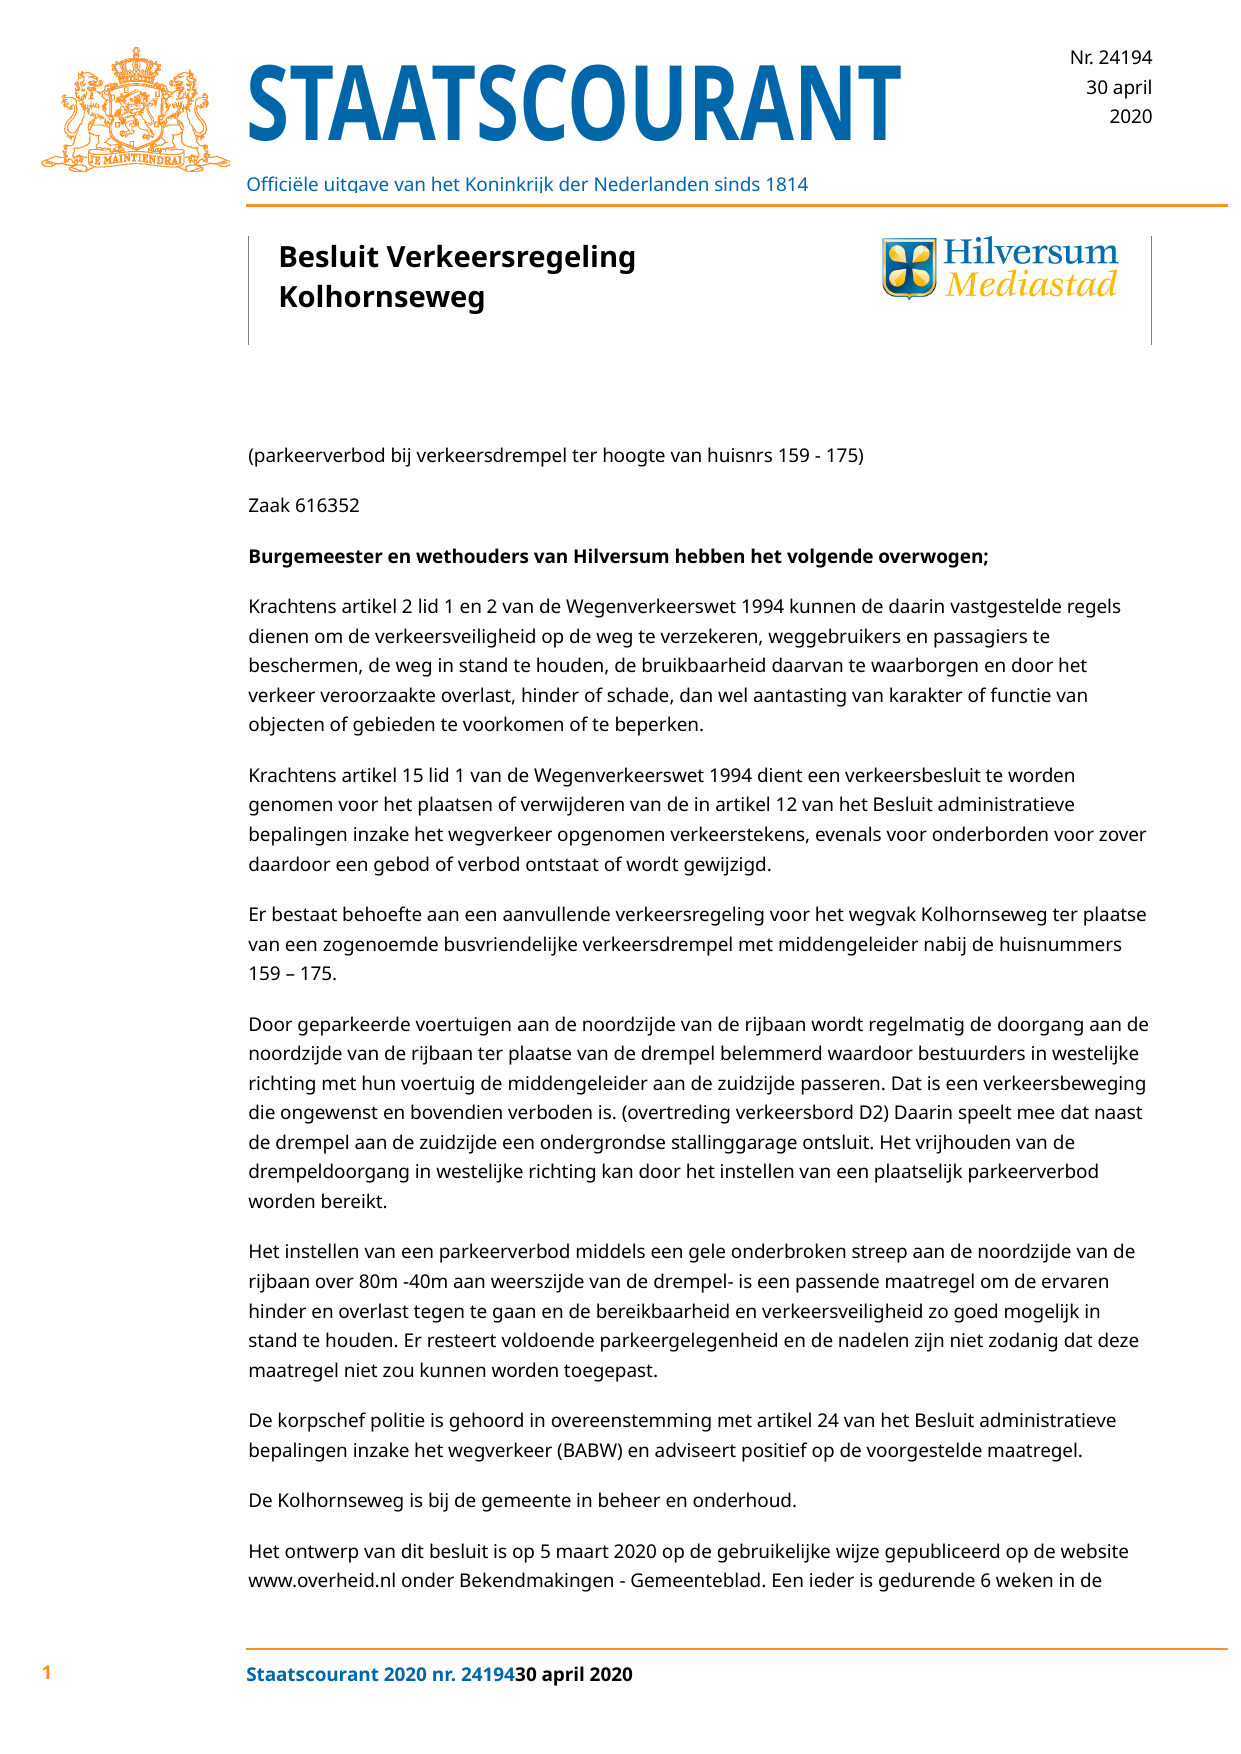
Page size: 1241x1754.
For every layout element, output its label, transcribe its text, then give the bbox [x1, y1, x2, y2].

text Het instellen van een parkeerverbod middels een gele onderbroken streep aan de noordzijde van de rijbaan over 80m -40m aan weerszijde van de drempel- is een passende maatregel om de ervaren hinder en overlast tegen te gaan en de bereikbaarheid en verkeersveiligheid zo goed mogelijk in stand te houden. Er resteert voldoende parkeergelegenheid en de nadelen zijn niet zodanig dat deze maatregel niet zou kunnen worden toegepast. [248, 1239, 1152, 1383]
text De korpschef politie is gehoord in overeenstemming met artikel 24 van het Besluit administratieve bepalingen inzake het wegverkeer (BABW) en adviseert positief op de voorgestelde maatregel. [248, 1407, 1152, 1463]
picture [882, 236, 1119, 300]
text Zaak 616352 [248, 492, 1152, 518]
text (parkeerverbod bij verkeersdrempel ter hoogte van huisnrs 159 - 175) [248, 442, 1152, 468]
text Er bestaat behoefte aan een aanvullende verkeersregeling voor het wegvak Kolhornseweg ter plaatse van een zogenoemde busvriendelijke verkeersdrempel met middengeleider nabij de huisnummers 159 – 175. [248, 901, 1152, 986]
text Krachtens artikel 2 lid 1 en 2 van de Wegenverkeerswet 1994 kunnen de daarin vastgestelde regels dienen om de verkeersveiligheid op de weg te verzekeren, weggebruikers en passagiers te beschermen, de weg in stand te houden, de bruikbaarheid daarvan te waarborgen en door het verkeer veroorzaakte overlast, hinder of schade, dan wel aantasting van karakter of functie van objecten of gebieden te voorkomen of te beperken. [248, 593, 1152, 737]
text Door geparkeerde voertuigen aan de noordzijde van de rijbaan wordt regelmatig de doorgang aan de noordzijde van de rijbaan ter plaatse van de drempel belemmerd waardoor bestuurders in westelijke richting met hun voertuig de middengeleider aan de zuidzijde passeren. Dat is een verkeersbeweging die ongewenst en bovendien verboden is. (overtreding verkeersbord D2) Daarin speelt mee dat naast de drempel aan de zuidzijde een ondergrondse stallinggarage ontsluit. Het vrijhouden van de drempeldoorgang in westelijke richting kan door het instellen van een plaatselijk parkeerverbod worden bereikt. [248, 1011, 1152, 1214]
text Krachtens artikel 15 lid 1 van de Wegenverkeerswet 1994 dient een verkeersbesluit te worden genomen voor het plaatsen of verwijderen van de in artikel 12 van het Besluit administratieve bepalingen inzake het wegverkeer opgenomen verkeerstekens, evenals voor onderborden voor zover daardoor een gebod of verbod ontstaat of wordt gewijzigd. [248, 762, 1152, 876]
text Burgemeester en wethouders van Hilversum hebben het volgende overwogen; [248, 543, 1152, 568]
table_header [850, 300, 1151, 345]
table_header [1119, 236, 1151, 299]
text De Kolhornseweg is bij de gemeente in beheer en onderhoud. [248, 1487, 1152, 1513]
text Het ontwerp van dit besluit is op 5 maart 2020 op de gebruikelijke wijze gepubliceerd op de website www.overheid.nl onder Bekendmakingen - Gemeenteblad. Een ieder is gedurende 6 weken in de [248, 1538, 1152, 1593]
picture [41, 47, 231, 172]
table_header Besluit Verkeersregeling Kolhornseweg [249, 236, 850, 345]
table_header [850, 236, 882, 299]
